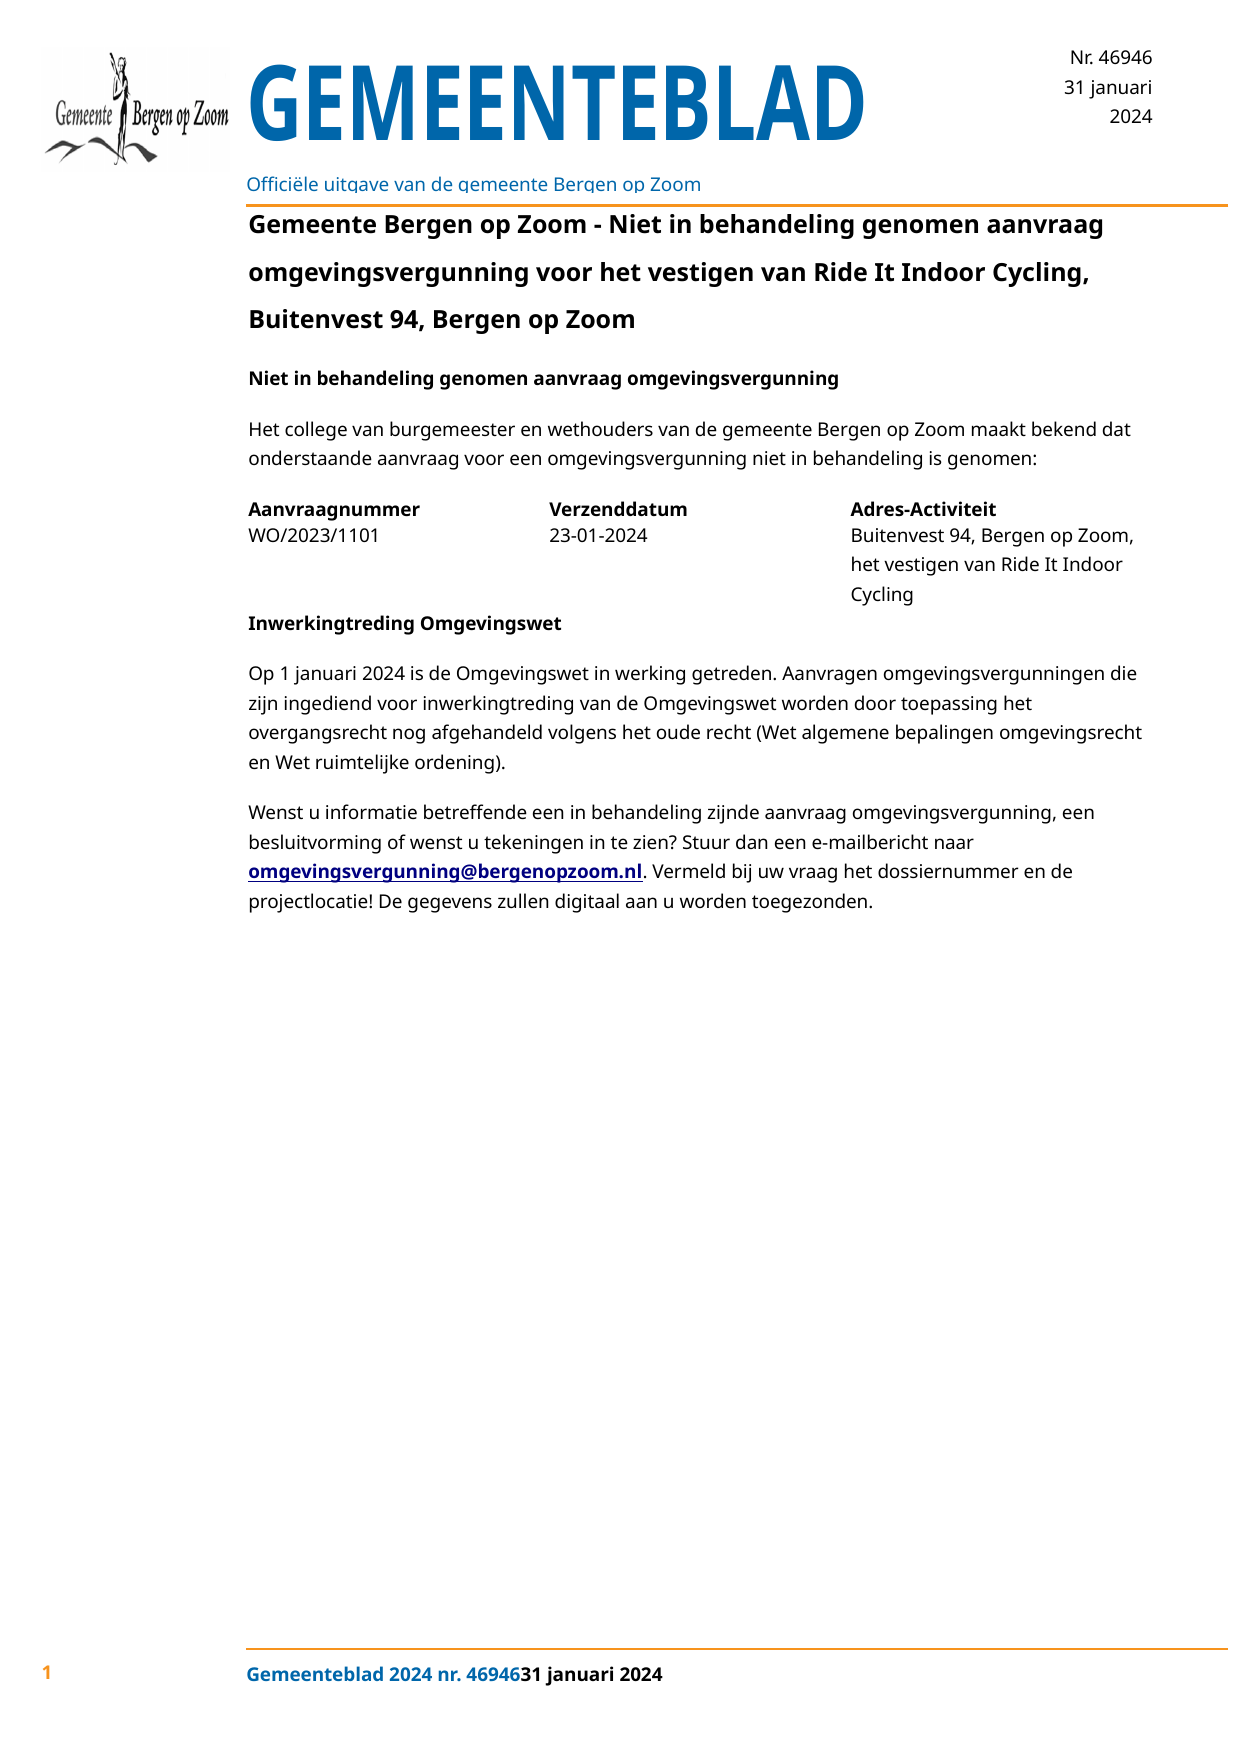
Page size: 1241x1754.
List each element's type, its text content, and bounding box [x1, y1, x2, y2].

table_cell 23-01-2024 [549, 522, 850, 607]
table_cell WO/2023/1101 [248, 522, 549, 607]
table_header Aanvraagnummer [248, 496, 549, 522]
table_cell Buitenvest 94, Bergen op Zoom, het vestigen van Ride It Indoor Cycling [850, 522, 1152, 607]
text Gemeente Bergen op Zoom - Niet in behandeling genomen aanvraag omgevingsvergunning voor het vestigen van Ride It Indoor Cycling, Buitenvest 94, Bergen op Zoom [248, 207, 1152, 336]
text Op 1 januari 2024 is de Omgevingswet in werking getreden. Aanvragen omgevingsvergunningen die zijn ingediend voor inwerkingtreding van de Omgevingswet worden door toepassing het overgangsrecht nog afgehandeld volgens het oude recht (Wet algemene bepalingen omgevingsrecht en Wet ruimtelijke ordening). [248, 660, 1152, 775]
text Het college van burgemeester en wethouders van de gemeente Bergen op Zoom maakt bekend dat onderstaande aanvraag voor een omgevingsvergunning niet in behandeling is genomen: [248, 416, 1152, 471]
text Niet in behandeling genomen aanvraag omgevingsvergunning [248, 366, 1152, 391]
text Inwerkingtreding Omgevingswet [248, 610, 1152, 636]
text Wenst u informatie betreffende een in behandeling zijnde aanvraag omgevingsvergunning, een besluitvorming of wenst u tekeningen in te zien? Stuur dan een e-mailbericht naar omgevingsvergunning@bergenopzoom.nl. Vermeld bij uw vraag het dossiernummer en de projectlocatie! De gegevens zullen digitaal aan u worden toegezonden. [248, 799, 1152, 914]
picture [41, 47, 231, 172]
table_header Verzenddatum [549, 496, 850, 522]
table_header Adres-Activiteit [850, 496, 1152, 522]
